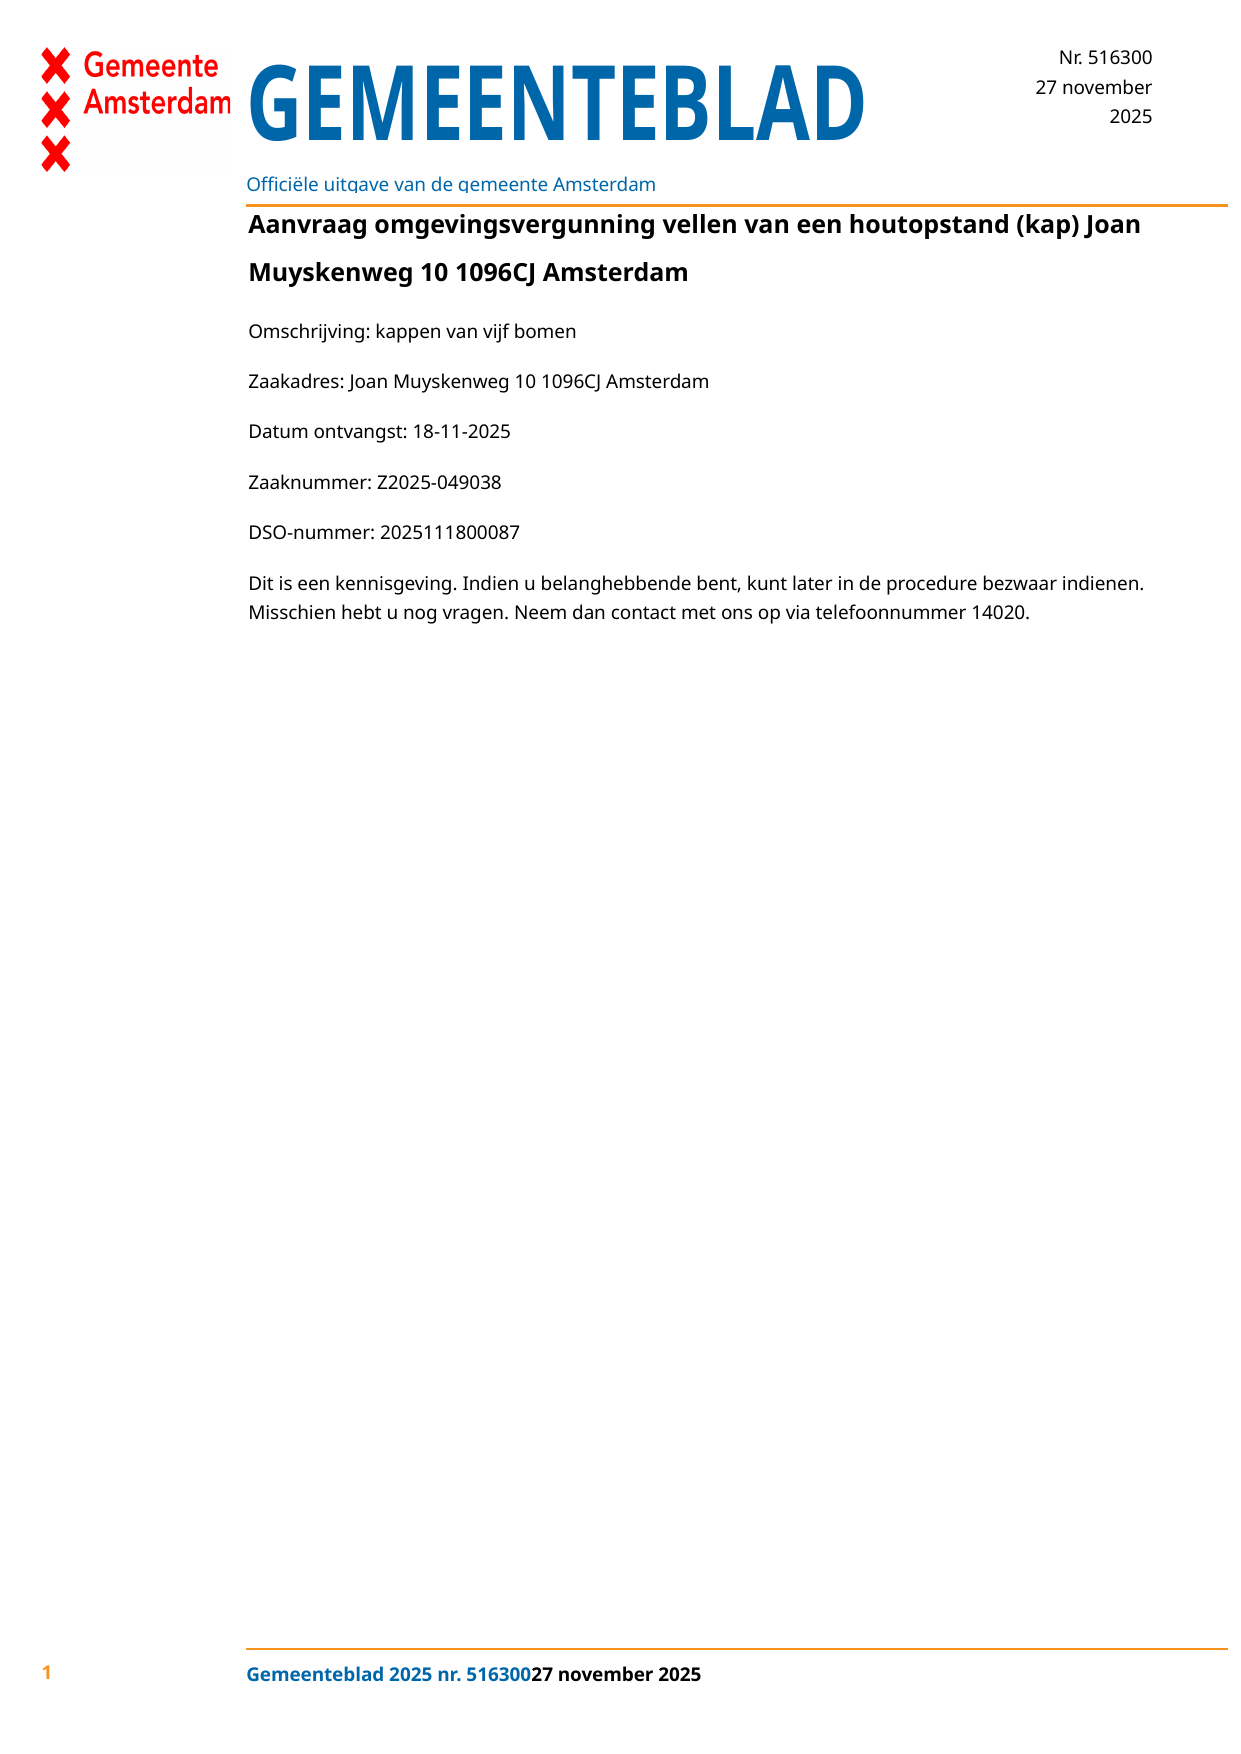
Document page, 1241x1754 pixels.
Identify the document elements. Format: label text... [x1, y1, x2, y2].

text Zaakadres: Joan Muyskenweg 10 1096CJ Amsterdam [248, 368, 1152, 394]
text DSO-nummer: 2025111800087 [248, 519, 1152, 545]
text Aanvraag omgevingsvergunning vellen van een houtopstand (kap) Joan Muyskenweg 10 1096CJ Amsterdam [248, 207, 1152, 288]
text Zaaknummer: Z2025-049038 [248, 469, 1152, 495]
text Omschrijving: kappen van vijf bomen [248, 318, 1152, 344]
text Datum ontvangst: 18-11-2025 [248, 419, 1152, 444]
picture [41, 47, 231, 172]
text Dit is een kennisgeving. Indien u belanghebbende bent, kunt later in de procedure bezwaar indienen. Misschien hebt u nog vragen. Neem dan contact met ons op via telefoonnummer 14020. [248, 570, 1152, 625]
